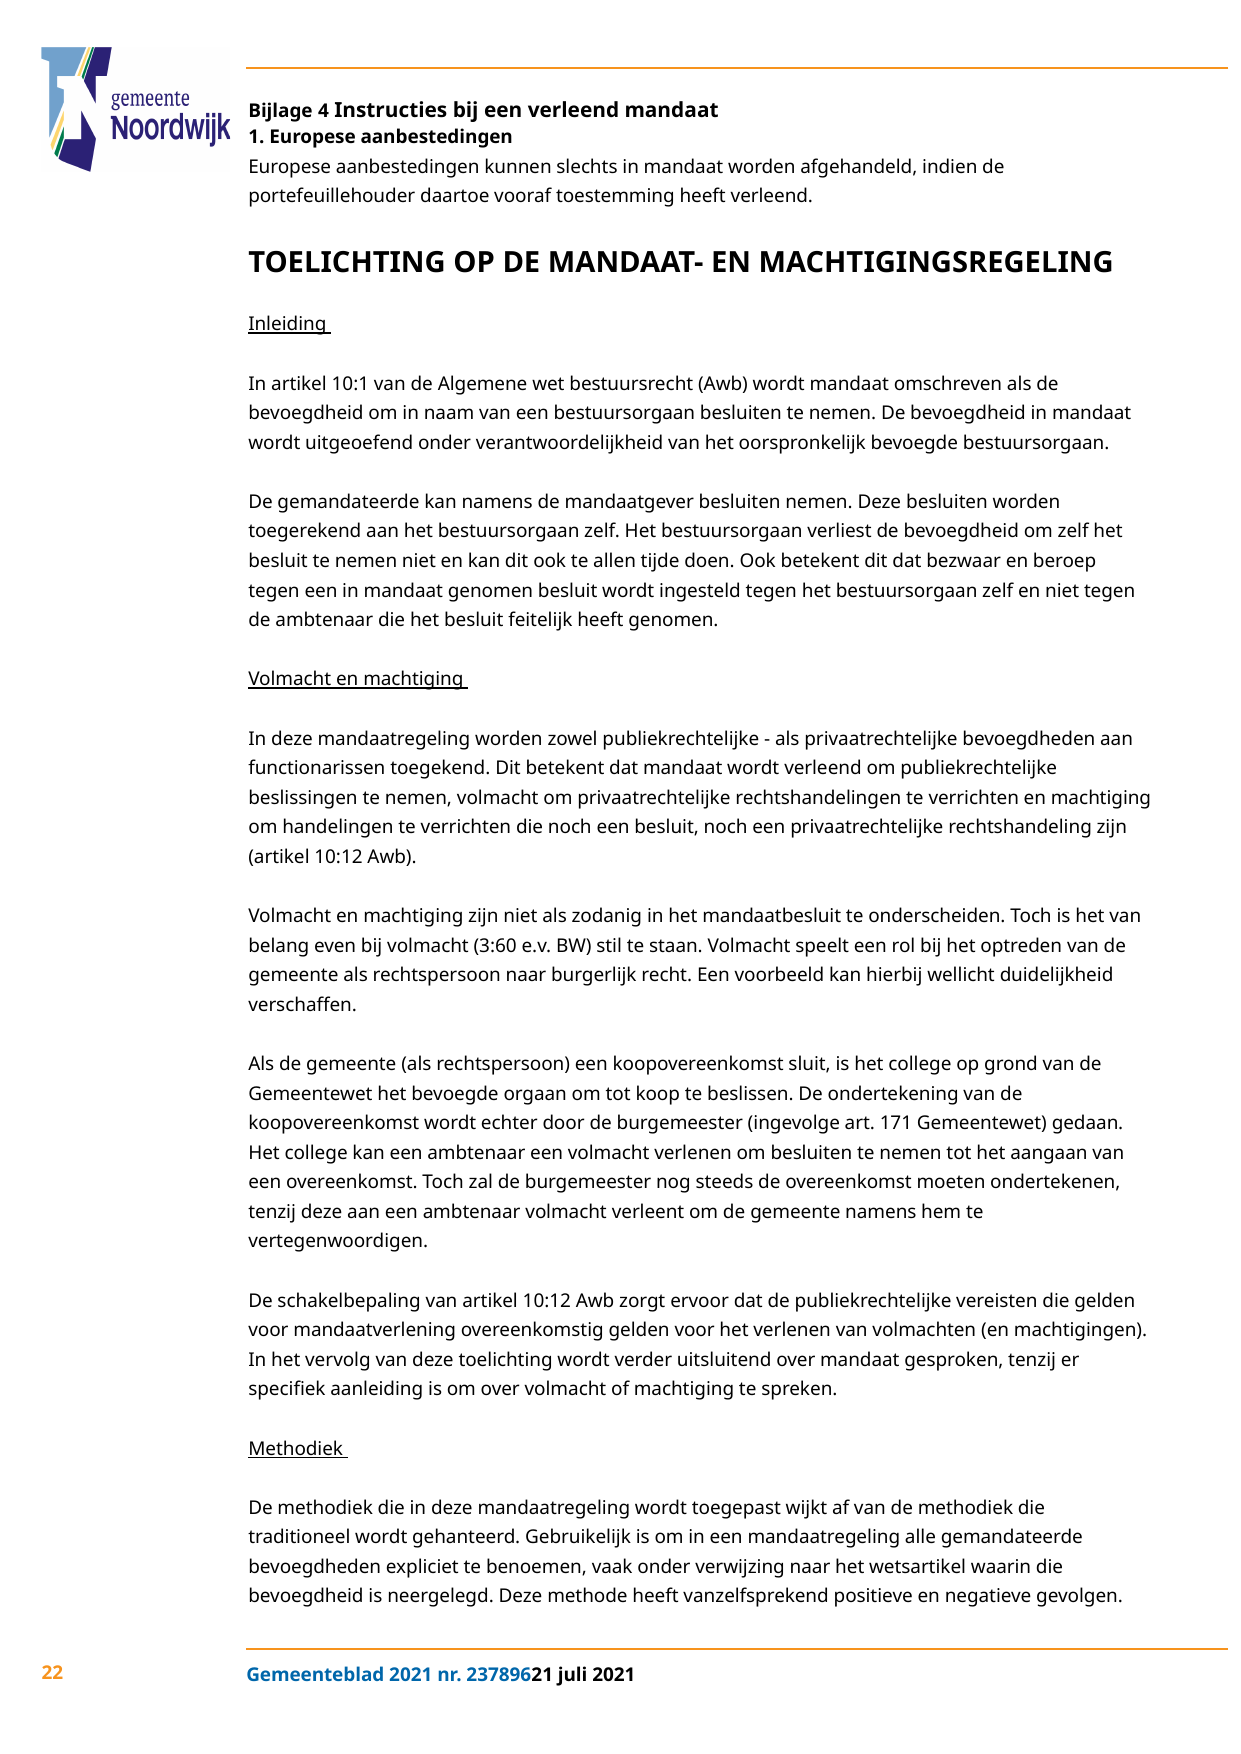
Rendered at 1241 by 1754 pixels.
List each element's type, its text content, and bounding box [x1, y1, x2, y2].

text De gemandateerde kan namens de mandaatgever besluiten nemen. Deze besluiten worden toegerekend aan het bestuursorgaan zelf. Het bestuursorgaan verliest de bevoegdheid om zelf het besluit te nemen niet en kan dit ook te allen tijde doen. Ook betekent dit dat bezwaar en beroep tegen een in mandaat genomen besluit wordt ingesteld tegen het bestuursorgaan zelf en niet tegen de ambtenaar die het besluit feitelijk heeft genomen. [248, 488, 1152, 632]
text TOELICHTING OP DE MANDAAT- EN MACHTIGINGSREGELING [248, 242, 1152, 281]
text Europese aanbestedingen kunnen slechts in mandaat worden afgehandeld, indien de portefeuillehouder daartoe vooraf toestemming heeft verleend. [248, 153, 1152, 208]
picture [41, 47, 231, 172]
text Volmacht en machtiging [248, 666, 1152, 691]
text Bijlage 4 Instructies bij een verleend mandaat [248, 95, 1152, 123]
text De schakelbepaling van artikel 10:12 Awb zorgt ervoor dat de publiekrechtelijke vereisten die gelden voor mandaatverlening overeenkomstig gelden voor het verlenen van volmachten (en machtigingen). In het vervolg van deze toelichting wordt verder uitsluitend over mandaat gesproken, tenzij er specifiek aanleiding is om over volmacht of machtiging te spreken. [248, 1287, 1152, 1401]
text De methodiek die in deze mandaatregeling wordt toegepast wijkt af van de methodiek die traditioneel wordt gehanteerd. Gebruikelijk is om in een mandaatregeling alle gemandateerde bevoegdheden expliciet te benoemen, vaak onder verwijzing naar het wetsartikel waarin die bevoegdheid is neergelegd. Deze methode heeft vanzelfsprekend positieve en negatieve gevolgen. [248, 1494, 1152, 1608]
text 1. Europese aanbestedingen [248, 123, 1152, 149]
text Als de gemeente (als rechtspersoon) een koopovereenkomst sluit, is het college op grond van de Gemeentewet het bevoegde orgaan om tot koop te beslissen. De ondertekening van de koopovereenkomst wordt echter door de burgemeester (ingevolge art. 171 Gemeentewet) gedaan. Het college kan een ambtenaar een volmacht verlenen om besluiten te nemen tot het aangaan van een overeenkomst. Toch zal de burgemeester nog steeds de overeenkomst moeten ondertekenen, tenzij deze aan een ambtenaar volmacht verleent om de gemeente namens hem te vertegenwoordigen. [248, 1050, 1152, 1253]
text Methodiek [248, 1435, 1152, 1460]
text Inleiding [248, 311, 1152, 336]
text In artikel 10:1 van de Algemene wet bestuursrecht (Awb) wordt mandaat omschreven als de bevoegdheid om in naam van een bestuursorgaan besluiten te nemen. De bevoegdheid in mandaat wordt uitgeoefend onder verantwoordelijkheid van het oorspronkelijk bevoegde bestuursorgaan. [248, 370, 1152, 454]
text In deze mandaatregeling worden zowel publiekrechtelijke - als privaatrechtelijke bevoegdheden aan functionarissen toegekend. Dit betekent dat mandaat wordt verleend om publiekrechtelijke beslissingen te nemen, volmacht om privaatrechtelijke rechtshandelingen te verrichten en machtiging om handelingen te verrichten die noch een besluit, noch een privaatrechtelijke rechtshandeling zijn (artikel 10:12 Awb). [248, 725, 1152, 869]
text Volmacht en machtiging zijn niet als zodanig in het mandaatbesluit te onderscheiden. Toch is het van belang even bij volmacht (3:60 e.v. BW) stil te staan. Volmacht speelt een rol bij het optreden van de gemeente als rechtspersoon naar burgerlijk recht. Een voorbeeld kan hierbij wellicht duidelijkheid verschaffen. [248, 902, 1152, 1017]
